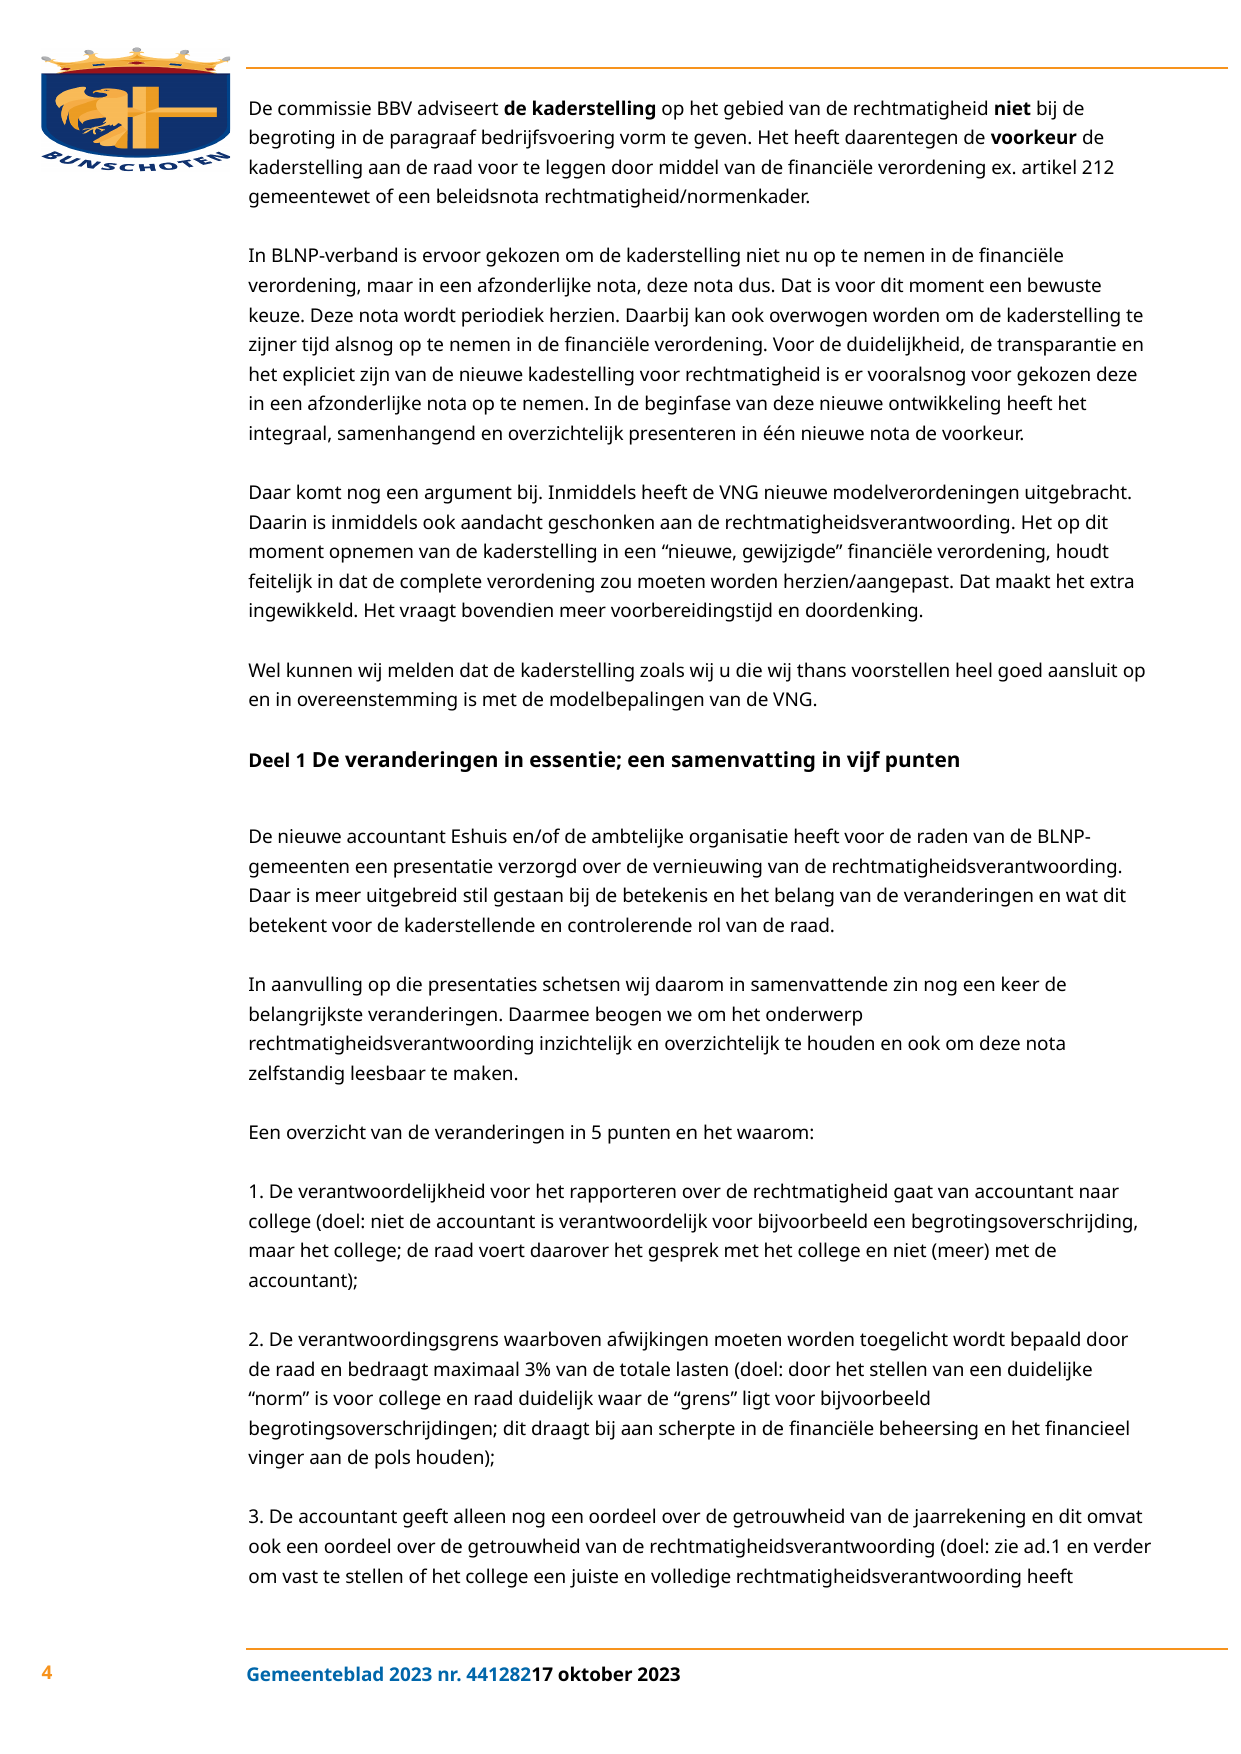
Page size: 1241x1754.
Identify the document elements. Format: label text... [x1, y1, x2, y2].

picture [41, 47, 231, 172]
text 2. De verantwoordingsgrens waarboven afwijkingen moeten worden toegelicht wordt bepaald door de raad en bedraagt maximaal 3% van de totale lasten (doel: door het stellen van een duidelijke “norm” is voor college en raad duidelijk waar de “grens” ligt voor bijvoorbeeld begrotingsoverschrijdingen; dit draagt bij aan scherpte in de financiële beheersing en het financieel vinger aan de pols houden); [248, 1326, 1152, 1470]
text In aanvulling op die presentaties schetsen wij daarom in samenvattende zin nog een keer de belangrijkste veranderingen. Daarmee beogen we om het onderwerp rechtmatigheidsverantwoording inzichtelijk en overzichtelijk te houden en ook om deze nota zelfstandig leesbaar te maken. [248, 971, 1152, 1086]
text In BLNP-verband is ervoor gekozen om de kaderstelling niet nu op te nemen in de financiële verordening, maar in een afzonderlijke nota, deze nota dus. Dat is voor dit moment een bewuste keuze. Deze nota wordt periodiek herzien. Daarbij kan ook overwogen worden om de kaderstelling te zijner tijd alsnog op te nemen in de financiële verordening. Voor de duidelijkheid, de transparantie en het expliciet zijn van de nieuwe kadestelling voor rechtmatigheid is er vooralsnog voor gekozen deze in een afzonderlijke nota op te nemen. In de beginfase van deze nieuwe ontwikkeling heeft het integraal, samenhangend en overzichtelijk presenteren in één nieuwe nota de voorkeur. [248, 243, 1152, 446]
text 3. De accountant geeft alleen nog een oordeel over de getrouwheid van de jaarrekening en dit omvat ook een oordeel over de getrouwheid van de rechtmatigheidsverantwoording (doel: zie ad.1 en verder om vast te stellen of het college een juiste en volledige rechtmatigheidsverantwoording heeft [248, 1504, 1152, 1589]
text Deel 1 De veranderingen in essentie; een samenvatting in vijf punten [248, 746, 1152, 774]
text Een overzicht van de veranderingen in 5 punten en het waarom: [248, 1119, 1152, 1145]
text De commissie BBV adviseert de kaderstelling op het gebied van de rechtmatigheid niet bij de begroting in de paragraaf bedrijfsvoering vorm te geven. Het heeft daarentegen de voorkeur de kaderstelling aan de raad voor te leggen door middel van de financiële verordening ex. artikel 212 gemeentewet of een beleidsnota rechtmatigheid/normenkader. [248, 95, 1152, 209]
text Wel kunnen wij melden dat de kaderstelling zoals wij u die wij thans voorstellen heel goed aansluit op en in overeenstemming is met de modelbepalingen van de VNG. [248, 657, 1152, 712]
text De nieuwe accountant Eshuis en/of de ambtelijke organisatie heeft voor de raden van de BLNP-gemeenten een presentatie verzorgd over de vernieuwing van de rechtmatigheidsverantwoording. Daar is meer uitgebreid stil gestaan bij de betekenis en het belang van de veranderingen en wat dit betekent voor de kaderstellende en controlerende rol van de raad. [248, 823, 1152, 938]
text 1. De verantwoordelijkheid voor het rapporteren over de rechtmatigheid gaat van accountant naar college (doel: niet de accountant is verantwoordelijk voor bijvoorbeeld een begrotingsoverschrijding, maar het college; de raad voert daarover het gesprek met het college en niet (meer) met de accountant); [248, 1178, 1152, 1293]
text Daar komt nog een argument bij. Inmiddels heeft de VNG nieuwe modelverordeningen uitgebracht. Daarin is inmiddels ook aandacht geschonken aan de rechtmatigheidsverantwoording. Het op dit moment opnemen van de kaderstelling in een “nieuwe, gewijzigde” financiële verordening, houdt feitelijk in dat de complete verordening zou moeten worden herzien/aangepast. Dat maakt het extra ingewikkeld. Het vraagt bovendien meer voorbereidingstijd en doordenking. [248, 479, 1152, 623]
